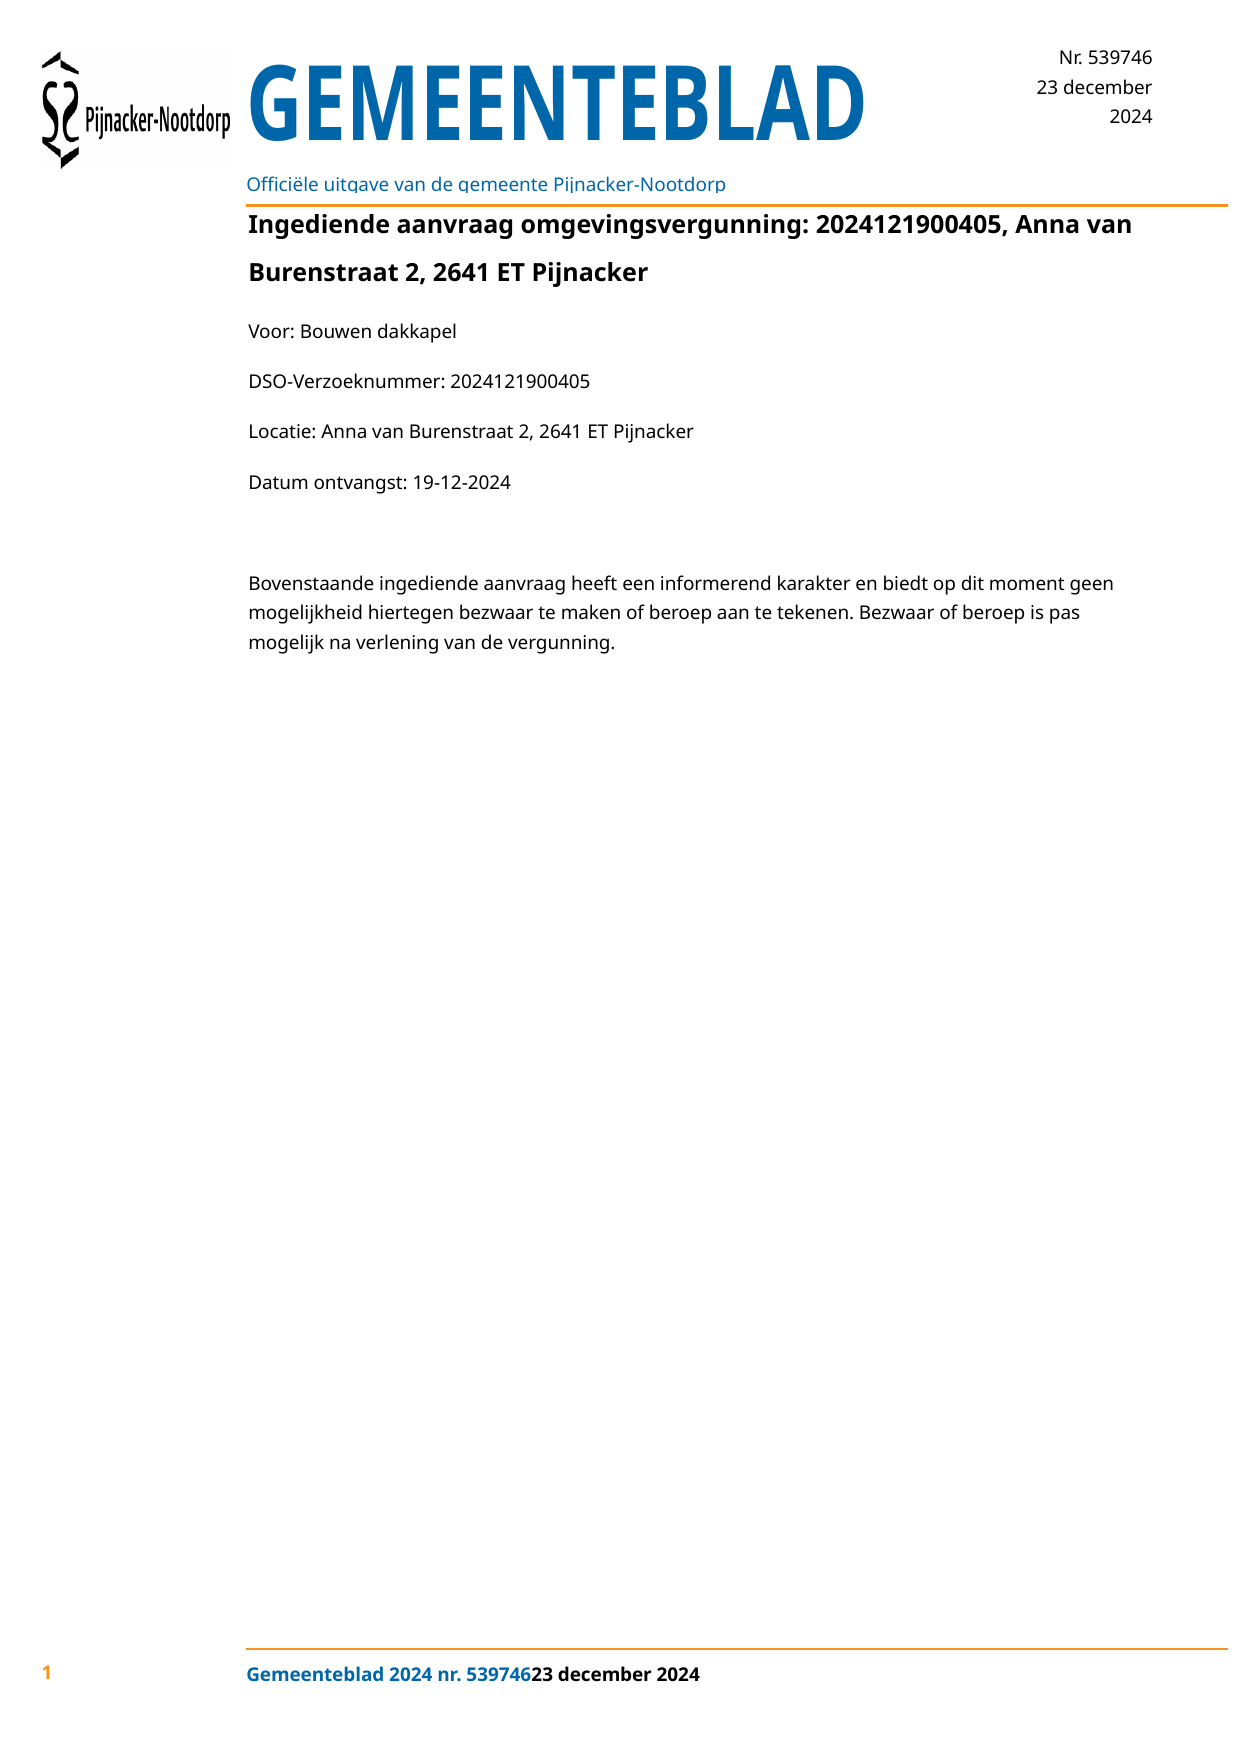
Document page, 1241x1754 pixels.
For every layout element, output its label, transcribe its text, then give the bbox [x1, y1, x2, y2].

text Bovenstaande ingediende aanvraag heeft een informerend karakter en biedt op dit moment geen mogelijkheid hiertegen bezwaar te maken of beroep aan te tekenen. Bezwaar of beroep is pas mogelijk na verlening van de vergunning. [248, 570, 1152, 655]
text Locatie: Anna van Burenstraat 2, 2641 ET Pijnacker [248, 419, 1152, 444]
text DSO-Verzoeknummer: 2024121900405 [248, 368, 1152, 394]
text Voor: Bouwen dakkapel [248, 318, 1152, 344]
text Datum ontvangst: 19-12-2024 [248, 469, 1152, 495]
picture [41, 47, 231, 172]
text Ingediende aanvraag omgevingsvergunning: 2024121900405, Anna van Burenstraat 2, 2641 ET Pijnacker [248, 207, 1152, 288]
